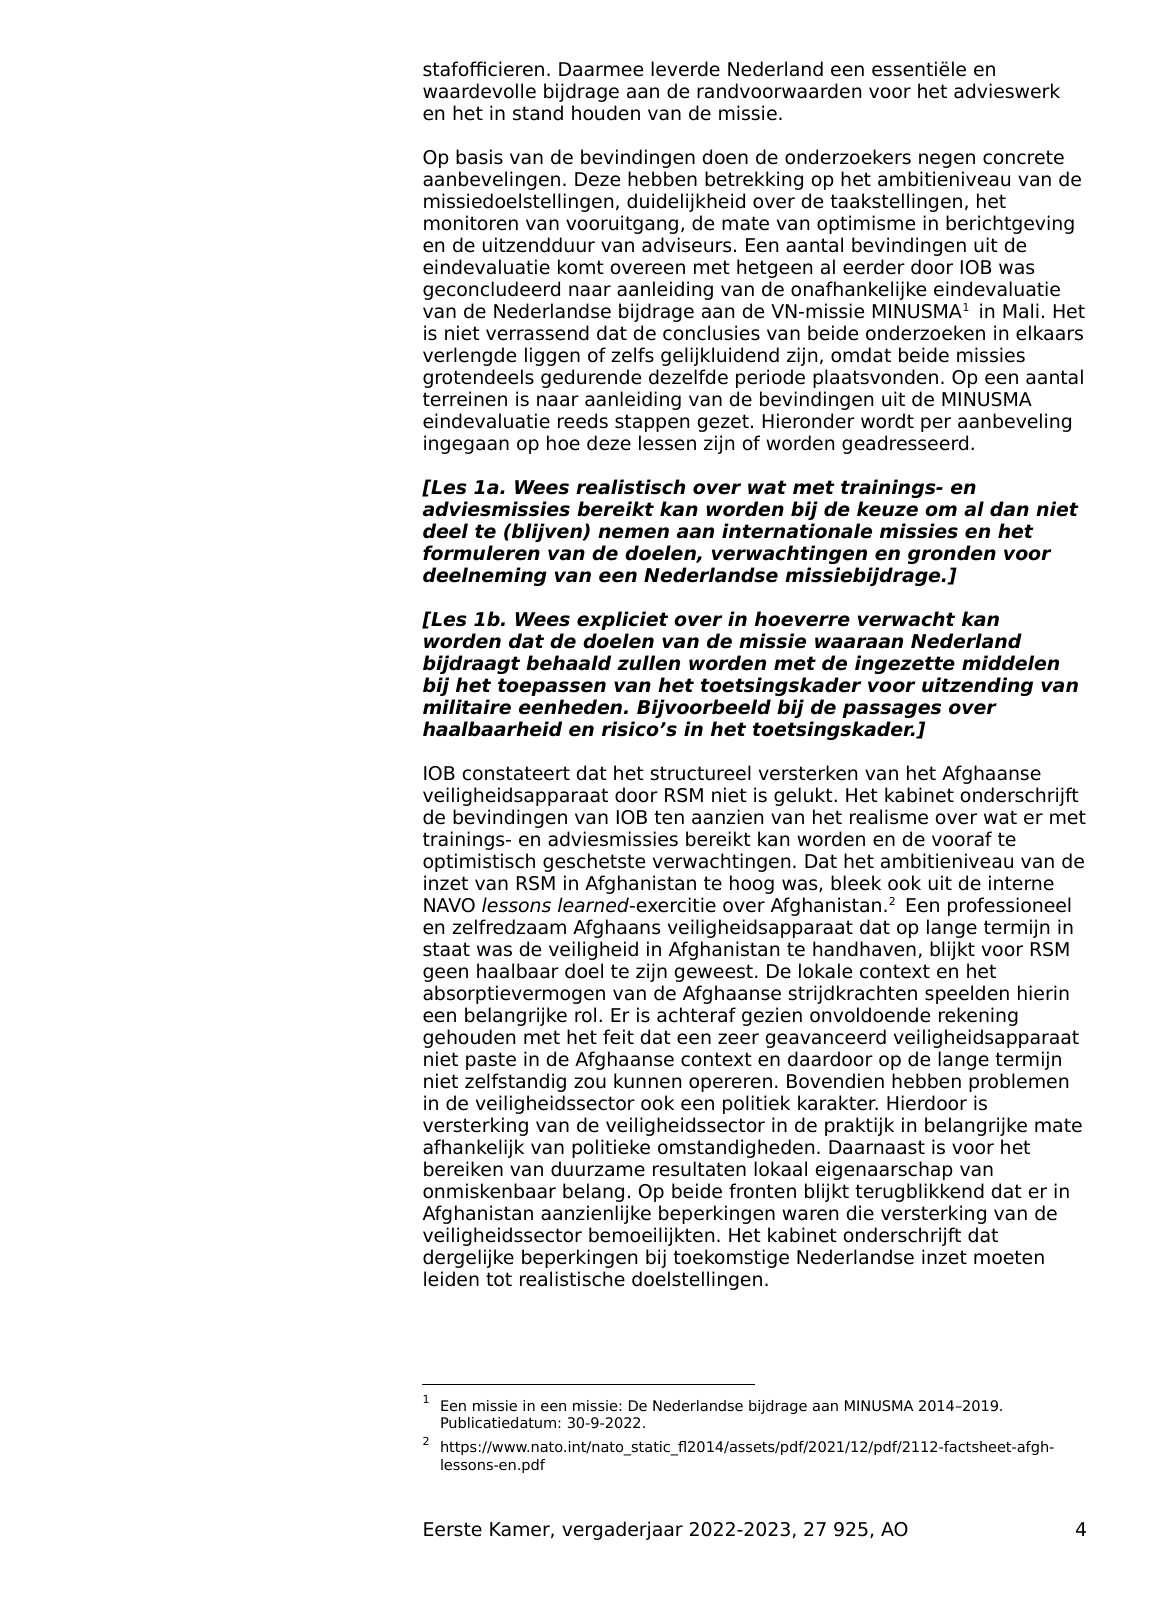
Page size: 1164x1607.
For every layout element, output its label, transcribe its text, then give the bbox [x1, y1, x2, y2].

subtitle [Les 1b. Wees expliciet over in hoeverre verwacht kan worden dat de doelen van de missie waaraan Nederland bijdraagt behaald zullen worden met de ingezette middelen bij het toepassen van het toetsingskader voor uitzending van militaire eenheden. Bijvoorbeeld bij de passages over haalbaarheid en risico’s in het toetsingskader.] [422, 609, 1087, 741]
text IOB constateert dat het structureel versterken van het Afghaanse veiligheidsapparaat door RSM niet is gelukt. Het kabinet onderschrijft de bevindingen van IOB ten aanzien van het realisme over wat er met trainings- en adviesmissies bereikt kan worden en de vooraf te optimistisch geschetste verwachtingen. Dat het ambitieniveau van de inzet van RSM in Afghanistan te hoog was, bleek ook uit de interne NAVO lessons learned-exercitie over Afghanistan. Een professioneel en zelfredzaam Afghaans veiligheidsapparaat dat op lange termijn in staat was de veiligheid in Afghanistan te handhaven, blijkt voor RSM geen haalbaar doel te zijn geweest. De lokale context en het absorptievermogen van de Afghaanse strijdkrachten speelden hierin een belangrijke rol. Er is achteraf gezien onvoldoende rekening gehouden met het feit dat een zeer geavanceerd veiligheidsapparaat niet paste in de Afghaanse context en daardoor op de lange termijn niet zelfstandig zou kunnen opereren. Bovendien hebben problemen in de veiligheidssector ook een politiek karakter. Hierdoor is versterking van de veiligheidssector in de praktijk in belangrijke mate afhankelijk van politieke omstandigheden. Daarnaast is voor het bereiken van duurzame resultaten lokaal eigenaarschap van onmiskenbaar belang. Op beide fronten blijkt terugblikkend dat er in Afghanistan aanzienlijke beperkingen waren die versterking van de veiligheidssector bemoeilijkten. Het kabinet onderschrijft dat dergelijke beperkingen bij toekomstige Nederlandse inzet moeten leiden tot realistische doelstellingen. [422, 763, 1087, 1291]
subtitle [Les 1a. Wees realistisch over wat met trainings- en adviesmissies bereikt kan worden bij de keuze om al dan niet deel te (blijven) nemen aan internationale missies en het formuleren van de doelen, verwachtingen en gronden voor deelneming van een Nederlandse missiebijdrage.] [422, 477, 1087, 587]
text Een missie in een missie: De Nederlandse bijdrage aan MINUSMA 2014–2019. Publicatiedatum: 30-9-2022. [422, 1393, 1087, 1432]
text stafofficieren. Daarmee leverde Nederland een essentiële en waardevolle bijdrage aan de randvoorwaarden voor het advieswerk en het in stand houden van de missie. [422, 59, 1087, 125]
text Op basis van de bevindingen doen de onderzoekers negen concrete aanbevelingen. Deze hebben betrekking op het ambitieniveau van de missiedoelstellingen, duidelijkheid over de taakstellingen, het monitoren van vooruitgang, de mate van optimisme in berichtgeving en de uitzendduur van adviseurs. Een aantal bevindingen uit de eindevaluatie komt overeen met hetgeen al eerder door IOB was geconcludeerd naar aanleiding van de onafhankelijke eindevaluatie van de Nederlandse bijdrage aan de VN-missie MINUSMA in Mali. Het is niet verrassend dat de conclusies van beide onderzoeken in elkaars verlengde liggen of zelfs gelijkluidend zijn, omdat beide missies grotendeels gedurende dezelfde periode plaatsvonden. Op een aantal terreinen is naar aanleiding van de bevindingen uit de MINUSMA eindevaluatie reeds stappen gezet. Hieronder wordt per aanbeveling ingegaan op hoe deze lessen zijn of worden geadresseerd. [422, 147, 1087, 455]
text https://www.nato.int/nato_static_fl2014/assets/pdf/2021/12/pdf/2112-factsheet-afgh-lessons-en.pdf [422, 1435, 1087, 1474]
